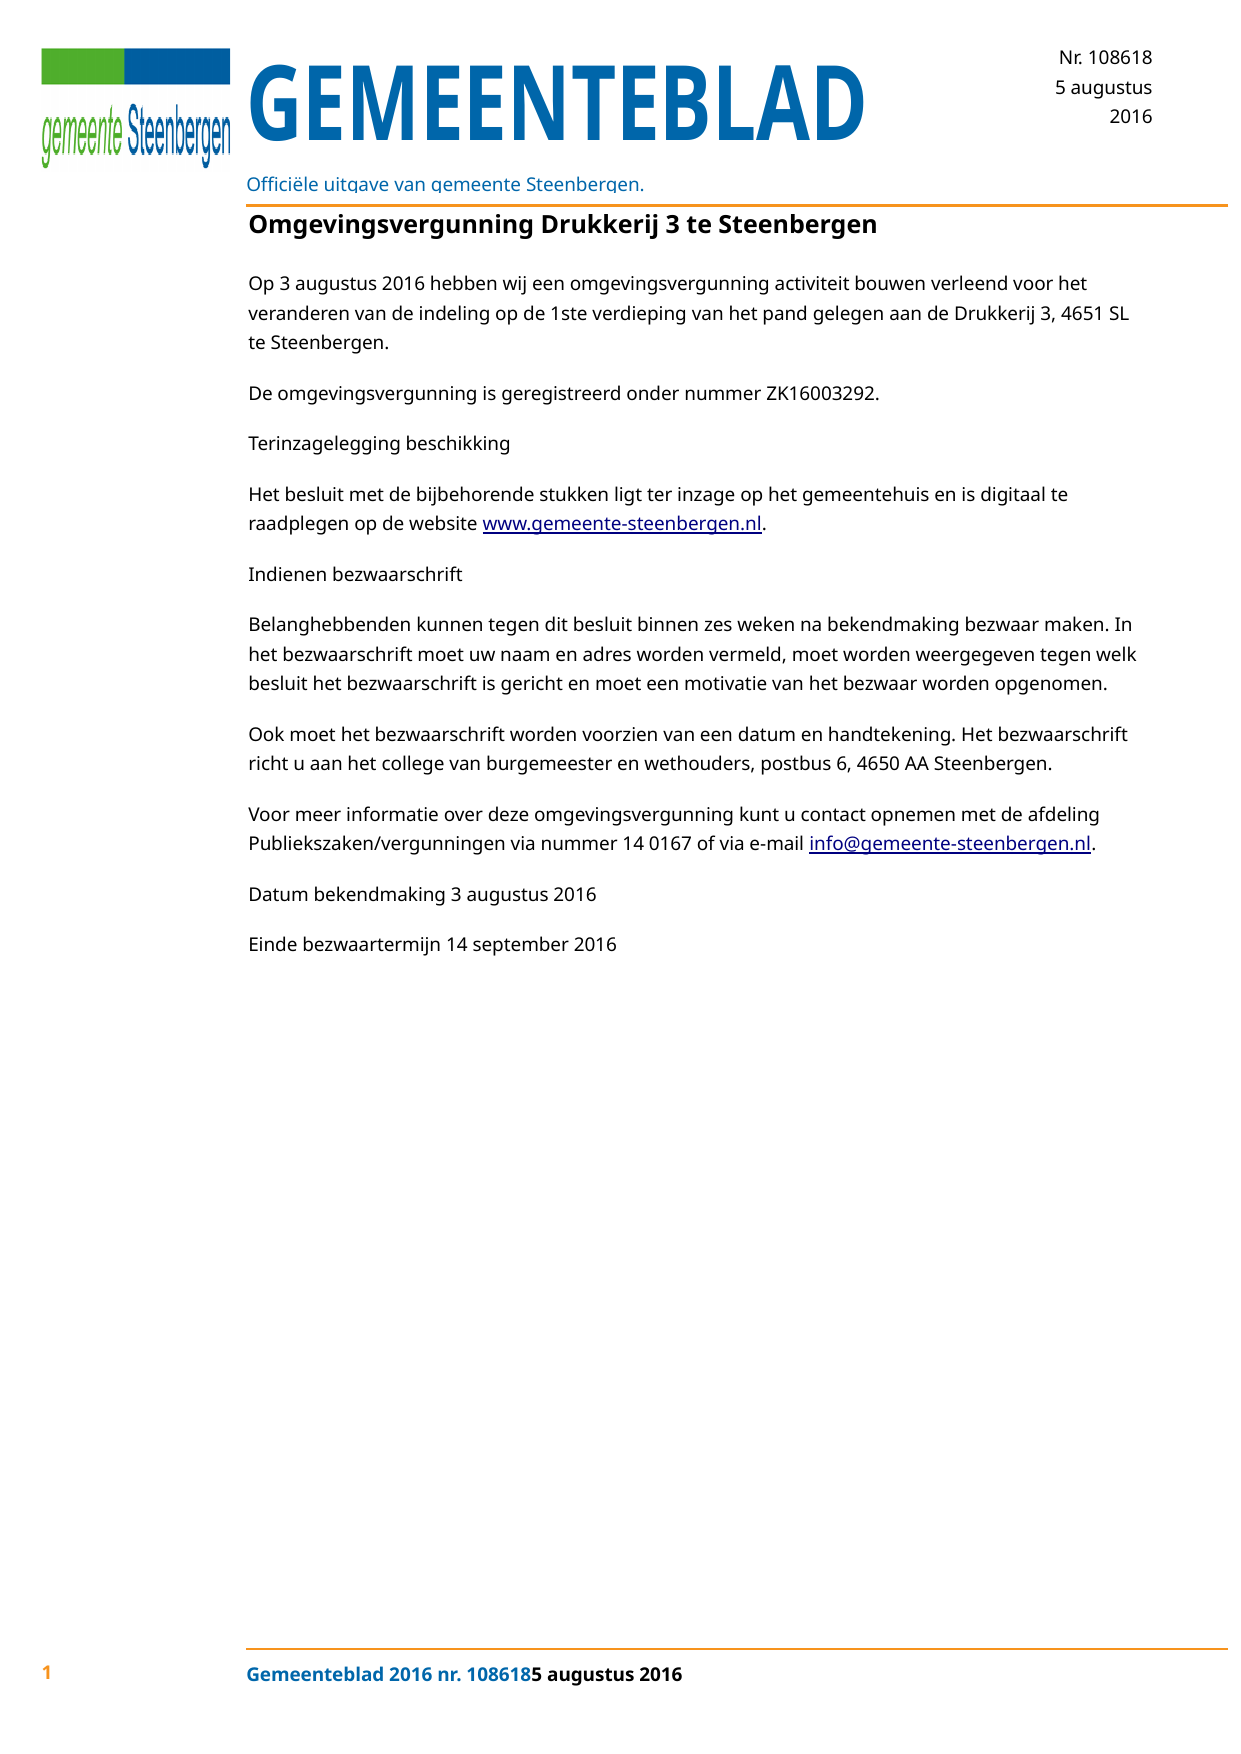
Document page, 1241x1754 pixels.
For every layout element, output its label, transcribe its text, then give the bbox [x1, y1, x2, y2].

text Indienen bezwaarschrift [248, 561, 1152, 586]
text Ook moet het bezwaarschrift worden voorzien van een datum en handtekening. Het bezwaarschrift richt u aan het college van burgemeester en wethouders, postbus 6, 4650 AA Steenbergen. [248, 721, 1152, 776]
text Het besluit met de bijbehorende stukken ligt ter inzage op het gemeentehuis en is digitaal te raadplegen op de website www.gemeente-steenbergen.nl. [248, 481, 1152, 536]
text Omgevingsvergunning Drukkerij 3 te Steenbergen [248, 207, 1152, 241]
text Einde bezwaartermijn 14 september 2016 [248, 931, 1152, 957]
text Op 3 augustus 2016 hebben wij een omgevingsvergunning activiteit bouwen verleend voor het veranderen van de indeling op de 1ste verdieping van het pand gelegen aan de Drukkerij 3, 4651 SL te Steenbergen. [248, 270, 1152, 355]
text Belanghebbenden kunnen tegen dit besluit binnen zes weken na bekendmaking bezwaar maken. In het bezwaarschrift moet uw naam en adres worden vermeld, moet worden weergegeven tegen welk besluit het bezwaarschrift is gericht en moet een motivatie van het bezwaar worden opgenomen. [248, 611, 1152, 696]
text Terinzagelegging beschikking [248, 430, 1152, 456]
text Datum bekendmaking 3 augustus 2016 [248, 881, 1152, 906]
picture [41, 47, 231, 172]
text Voor meer informatie over deze omgevingsvergunning kunt u contact opnemen met de afdeling Publiekszaken/vergunningen via nummer 14 0167 of via e-mail info@gemeente-steenbergen.nl. [248, 801, 1152, 856]
text De omgevingsvergunning is geregistreerd onder nummer ZK16003292. [248, 380, 1152, 406]
